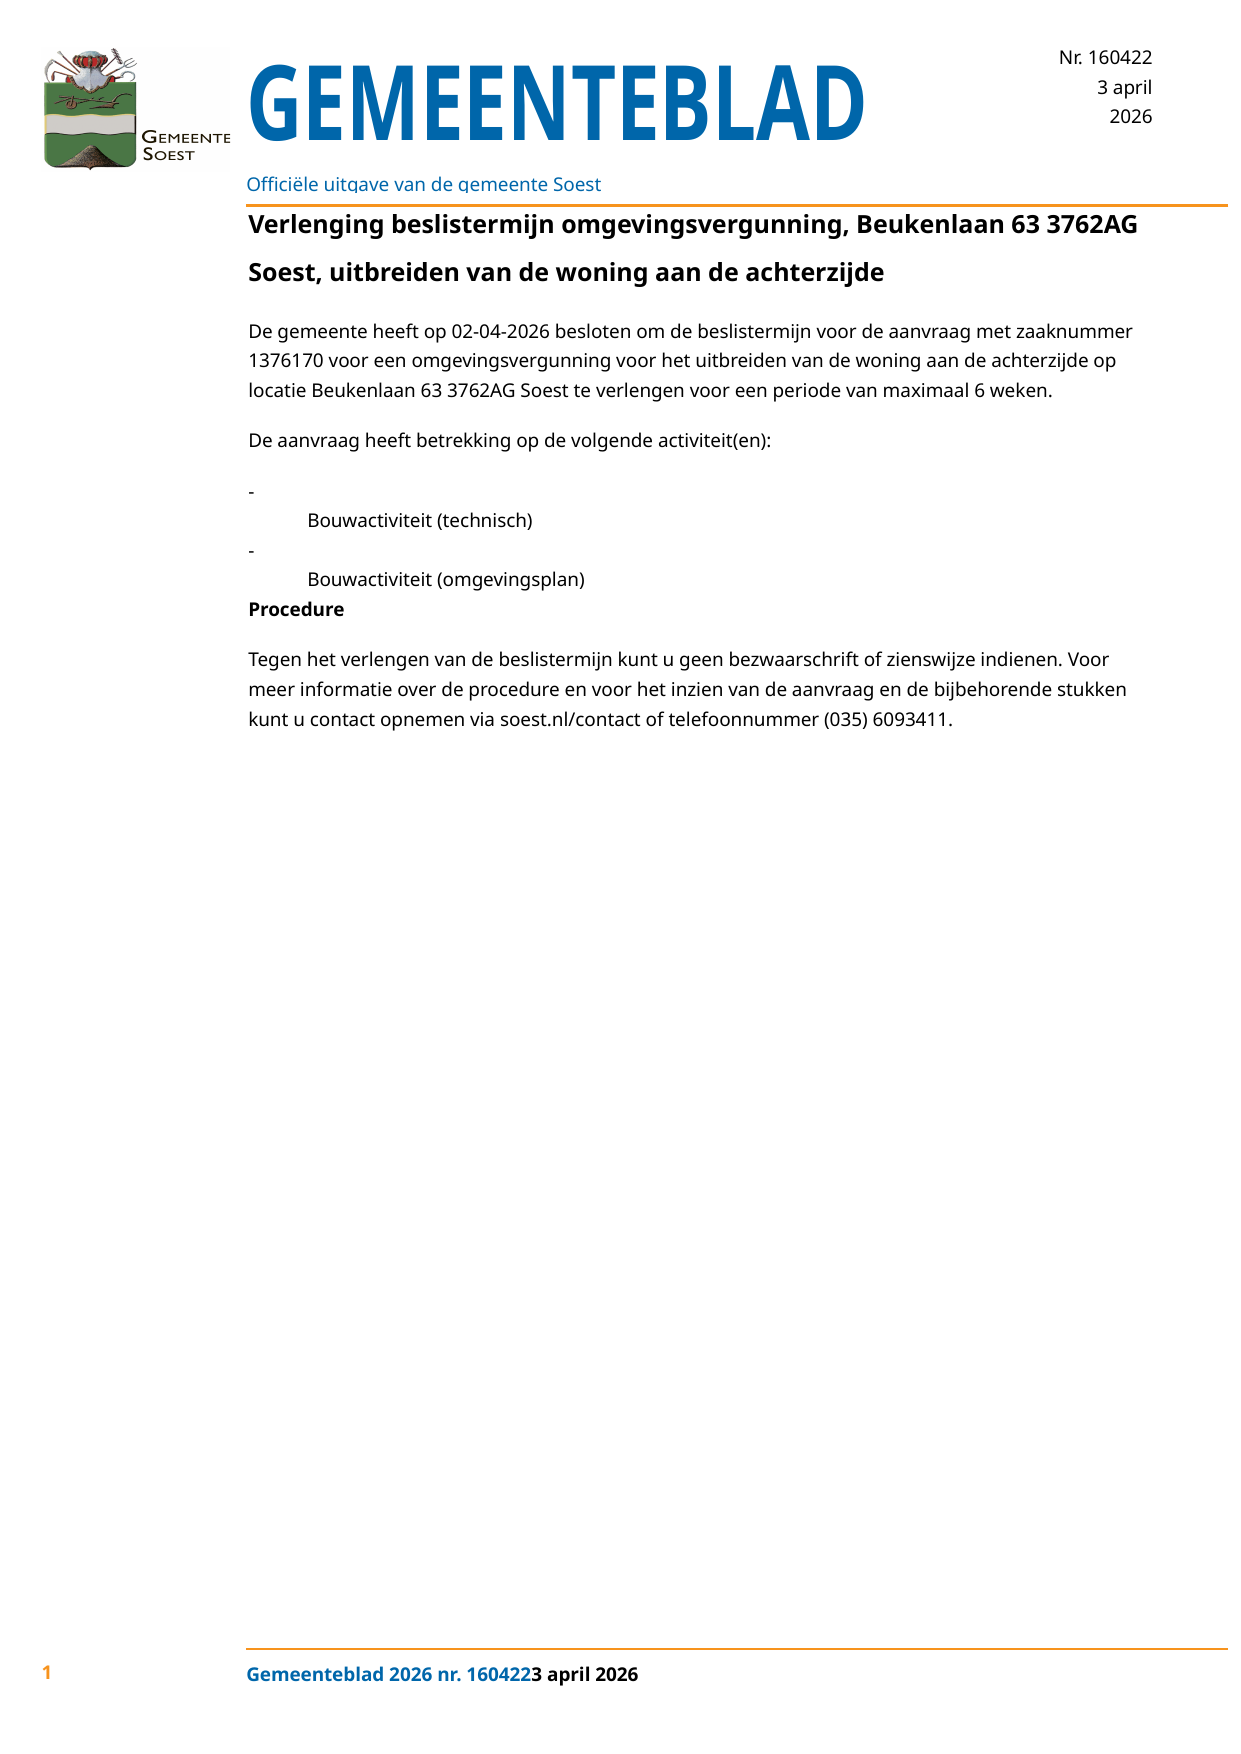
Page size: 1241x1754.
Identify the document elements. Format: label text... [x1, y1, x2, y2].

picture [41, 47, 231, 172]
text De gemeente heeft op 02-04-2026 besloten om de beslistermijn voor de aanvraag met zaaknummer 1376170 voor een omgevingsvergunning voor het uitbreiden van de woning aan de achterzijde op locatie Beukenlaan 63 3762AG Soest te verlengen voor een periode van maximaal 6 weken. [248, 318, 1152, 403]
list Bouwactiviteit (omgevingsplan) [248, 567, 1152, 592]
text Procedure [248, 596, 1152, 622]
text Verlenging beslistermijn omgevingsvergunning, Beukenlaan 63 3762AG Soest, uitbreiden van de woning aan de achterzijde [248, 207, 1152, 288]
list Bouwactiviteit (technisch) [248, 507, 1152, 533]
text De aanvraag heeft betrekking op de volgende activiteit(en): [248, 427, 1152, 453]
text Tegen het verlengen van de beslistermijn kunt u geen bezwaarschrift of zienswijze indienen. Voor meer informatie over de procedure en voor het inzien van de aanvraag en de bijbehorende stukken kunt u contact opnemen via soest.nl/contact of telefoonnummer (035) 6093411. [248, 647, 1152, 732]
